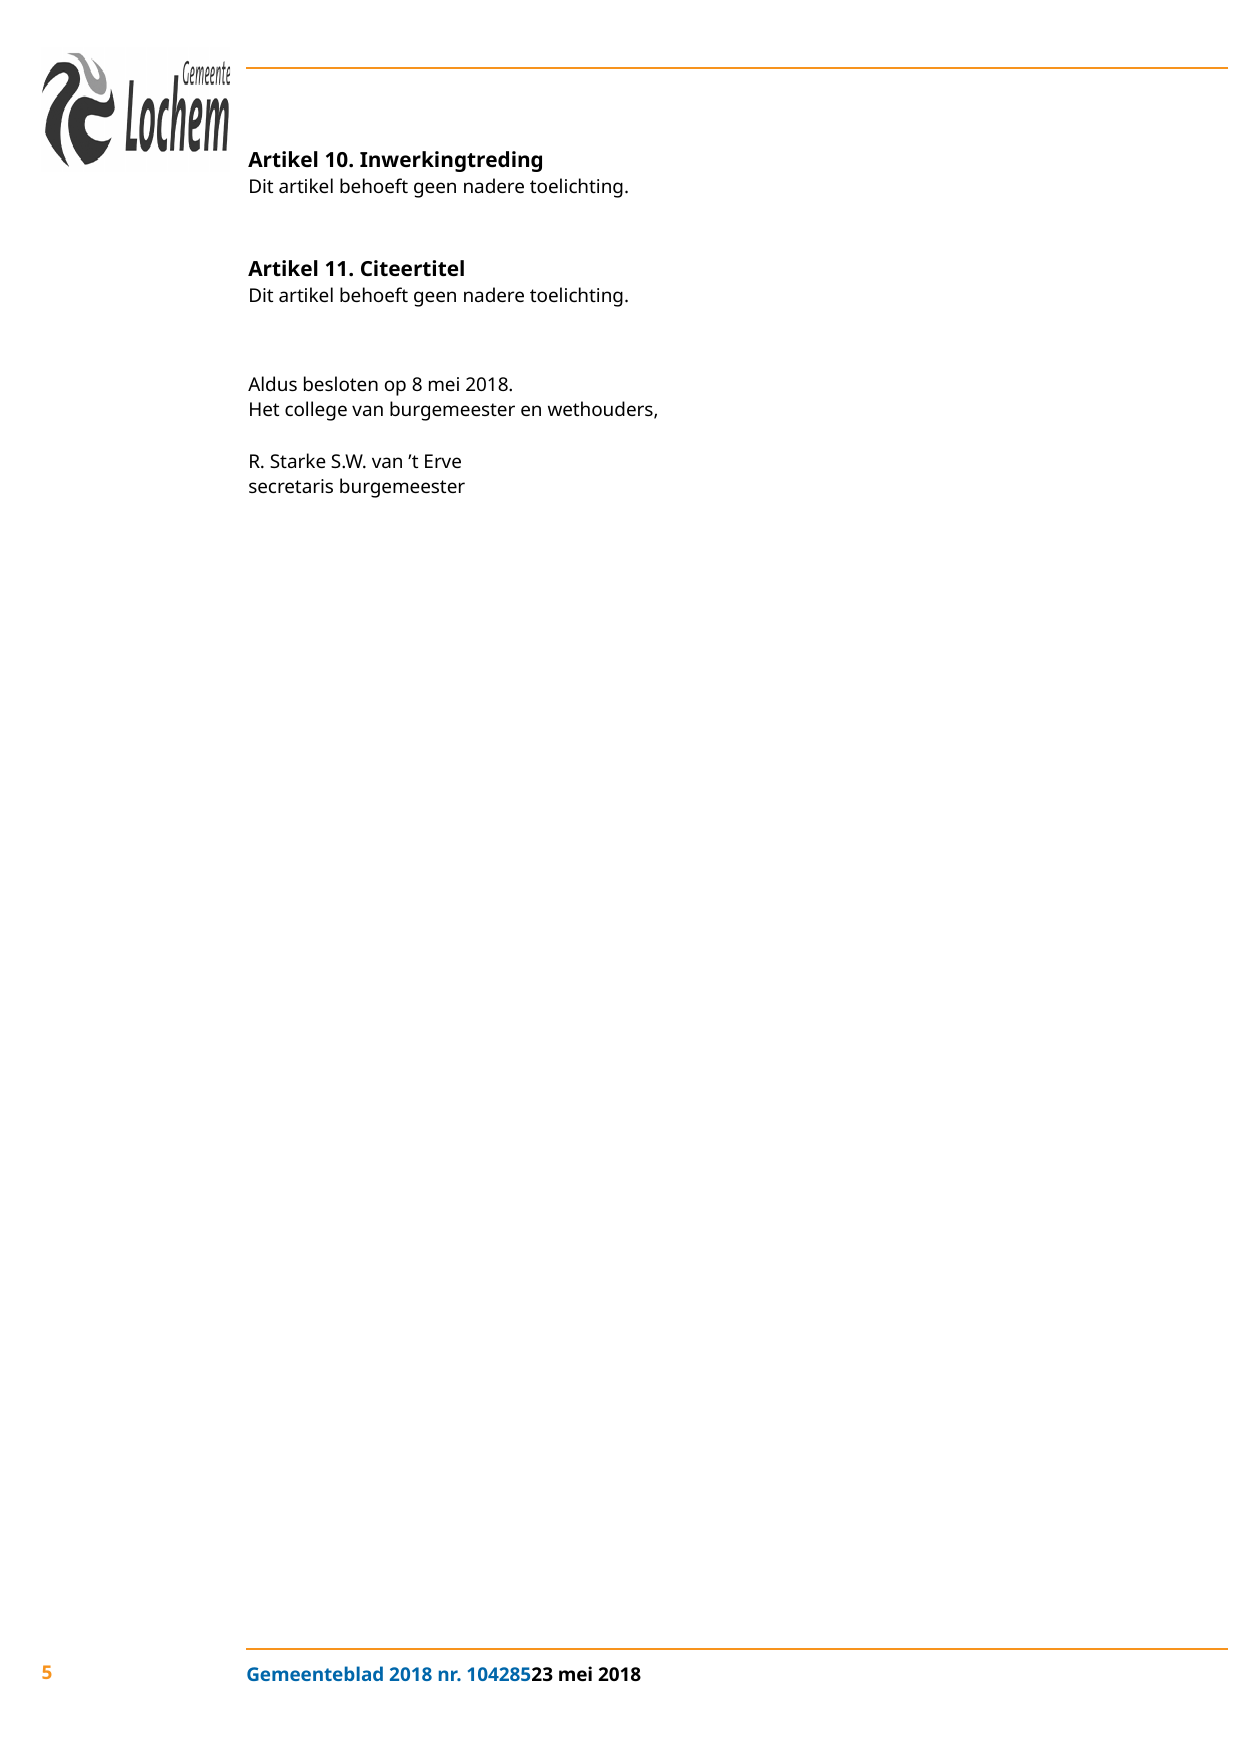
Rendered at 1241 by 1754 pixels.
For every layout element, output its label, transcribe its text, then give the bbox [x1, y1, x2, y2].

text Aldus besloten op 8 mei 2018. [248, 371, 1152, 397]
text Het college van burgemeester en wethouders, [248, 397, 1152, 422]
picture [41, 47, 231, 172]
text R. Starke S.W. van ’t Erve [248, 448, 1152, 474]
text Dit artikel behoeft geen nadere toelichting. [248, 174, 1152, 199]
text Artikel 10. Inwerkingtreding [248, 145, 1152, 174]
text Dit artikel behoeft geen nadere toelichting. [248, 282, 1152, 308]
text Artikel 11. Citeertitel [248, 254, 1152, 282]
text secretaris burgemeester [248, 474, 1152, 499]
